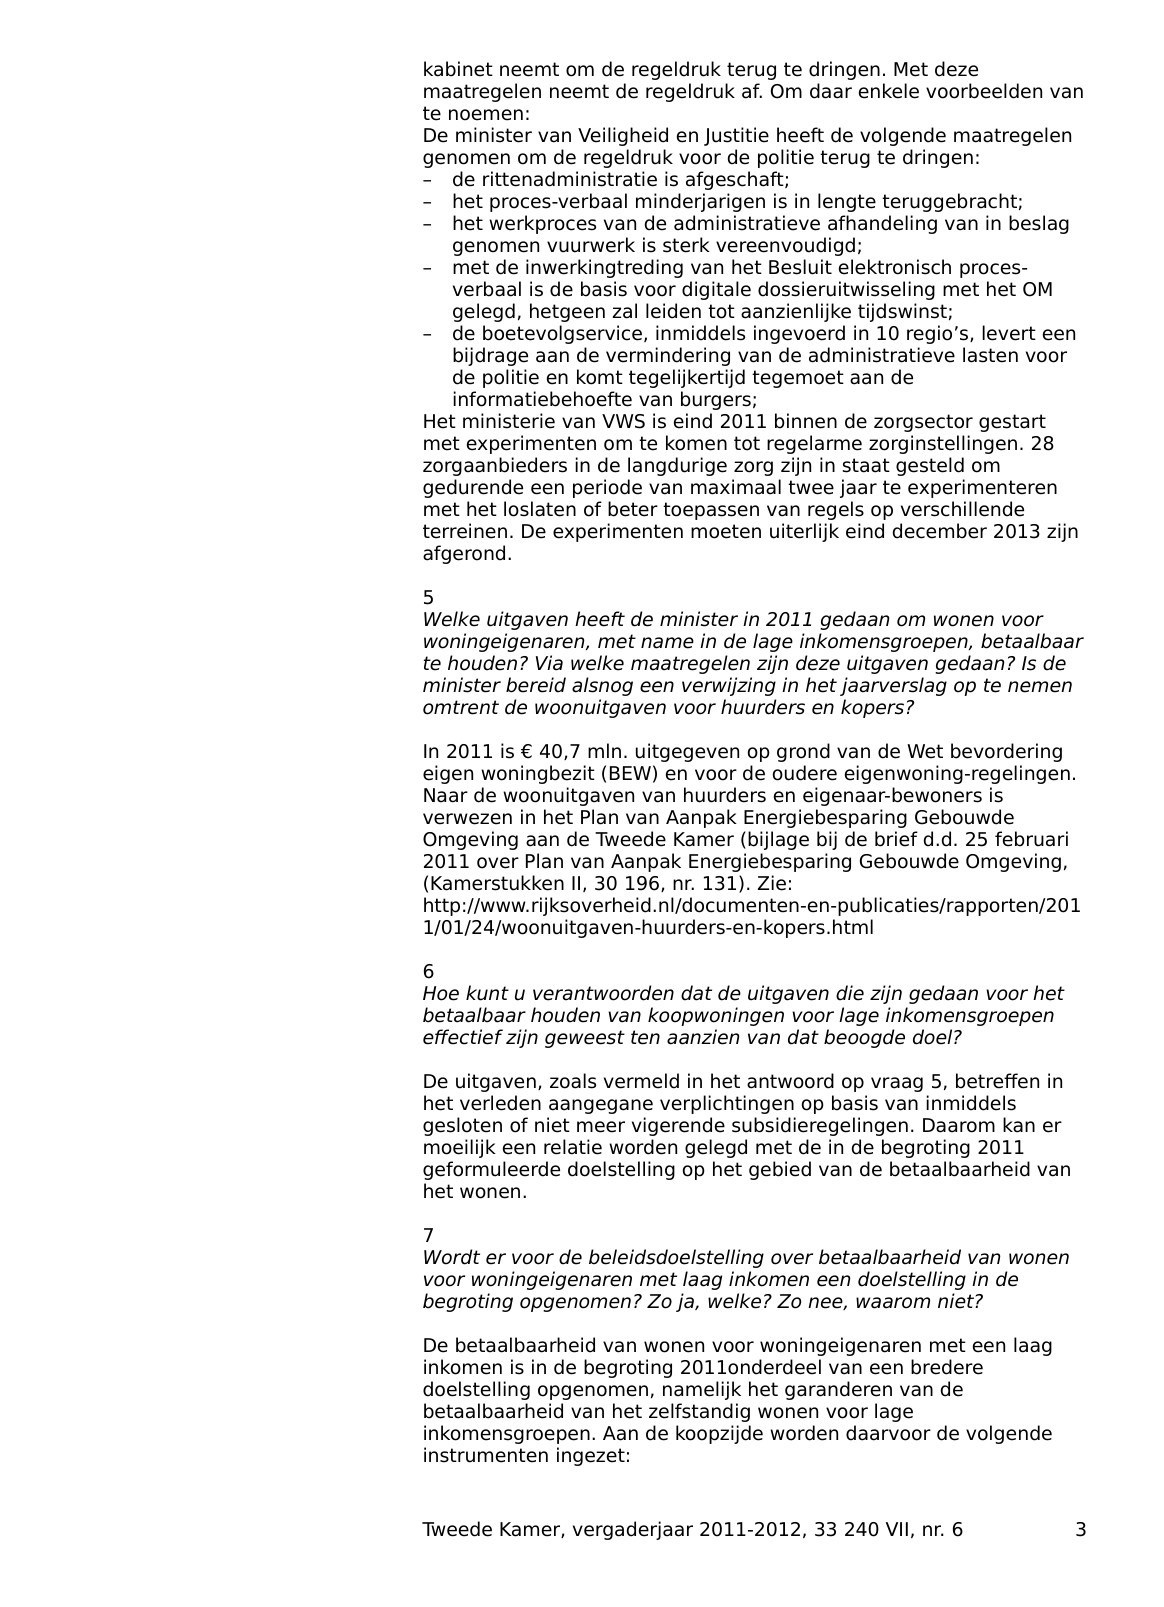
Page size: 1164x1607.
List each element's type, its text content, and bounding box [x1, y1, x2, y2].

text – de rittenadministratie is afgeschaft; [422, 169, 1087, 191]
text – het werkproces van de administratieve afhandeling van in beslag genomen vuurwerk is sterk vereenvoudigd; [422, 213, 1087, 257]
text Welke uitgaven heeft de minister in 2011 gedaan om wonen voor woningeigenaren, met name in de lage inkomensgroepen, betaalbaar te houden? Via welke maatregelen zijn deze uitgaven gedaan? Is de minister bereid alsnog een verwijzing in het jaarverslag op te nemen omtrent de woonuitgaven voor huurders en kopers? [422, 609, 1087, 719]
text De betaalbaarheid van wonen voor woningeigenaren met een laag inkomen is in de begroting 2011onderdeel van een bredere doelstelling opgenomen, namelijk het garanderen van de betaalbaarheid van het zelfstandig wonen voor lage inkomensgroepen. Aan de koopzijde worden daarvoor de volgende instrumenten ingezet: [422, 1335, 1087, 1467]
text In 2011 is € 40,7 mln. uitgegeven op grond van de Wet bevordering eigen woningbezit (BEW) en voor de oudere eigenwoning-regelingen. Naar de woonuitgaven van huurders en eigenaar-bewoners is verwezen in het Plan van Aanpak Energiebesparing Gebouwde Omgeving aan de Tweede Kamer (bijlage bij de brief d.d. 25 februari 2011 over Plan van Aanpak Energiebesparing Gebouwde Omgeving, (Kamerstukken II, 30 196, nr. 131). Zie: http://www.rijksoverheid.nl/documenten-en-publicaties/rapporten/2011/01/24/woonuitgaven-huurders-en-kopers.html [422, 741, 1087, 939]
text Wordt er voor de beleidsdoelstelling over betaalbaarheid van wonen voor woningeigenaren met laag inkomen een doelstelling in de begroting opgenomen? Zo ja, welke? Zo nee, waarom niet? [422, 1247, 1087, 1313]
text kabinet neemt om de regeldruk terug te dringen. Met deze maatregelen neemt de regeldruk af. Om daar enkele voorbeelden van te noemen: [422, 59, 1087, 125]
text – het proces-verbaal minderjarigen is in lengte teruggebracht; [422, 191, 1087, 213]
text Het ministerie van VWS is eind 2011 binnen de zorgsector gestart met experimenten om te komen tot regelarme zorginstellingen. 28 zorgaanbieders in de langdurige zorg zijn in staat gesteld om gedurende een periode van maximaal twee jaar te experimenteren met het loslaten of beter toepassen van regels op verschillende terreinen. De experimenten moeten uiterlijk eind december 2013 zijn afgerond. [422, 411, 1087, 564]
text De minister van Veiligheid en Justitie heeft de volgende maatregelen genomen om de regeldruk voor de politie terug te dringen: [422, 125, 1087, 169]
text 5 [422, 587, 1087, 609]
text 7 [422, 1225, 1087, 1247]
text 6 [422, 961, 1087, 983]
text De uitgaven, zoals vermeld in het antwoord op vraag 5, betreffen in het verleden aangegane verplichtingen op basis van inmiddels gesloten of niet meer vigerende subsidieregelingen. Daarom kan er moeilijk een relatie worden gelegd met de in de begroting 2011 geformuleerde doelstelling op het gebied van de betaalbaarheid van het wonen. [422, 1071, 1087, 1203]
text Hoe kunt u verantwoorden dat de uitgaven die zijn gedaan voor het betaalbaar houden van koopwoningen voor lage inkomensgroepen effectief zijn geweest ten aanzien van dat beoogde doel? [422, 983, 1087, 1049]
text – de boetevolgservice, inmiddels ingevoerd in 10 regio’s, levert een bijdrage aan de vermindering van de administratieve lasten voor de politie en komt tegelijkertijd tegemoet aan de informatiebehoefte van burgers; [422, 323, 1087, 411]
text – met de inwerkingtreding van het Besluit elektronisch proces-verbaal is de basis voor digitale dossieruitwisseling met het OM gelegd, hetgeen zal leiden tot aanzienlijke tijdswinst; [422, 257, 1087, 323]
